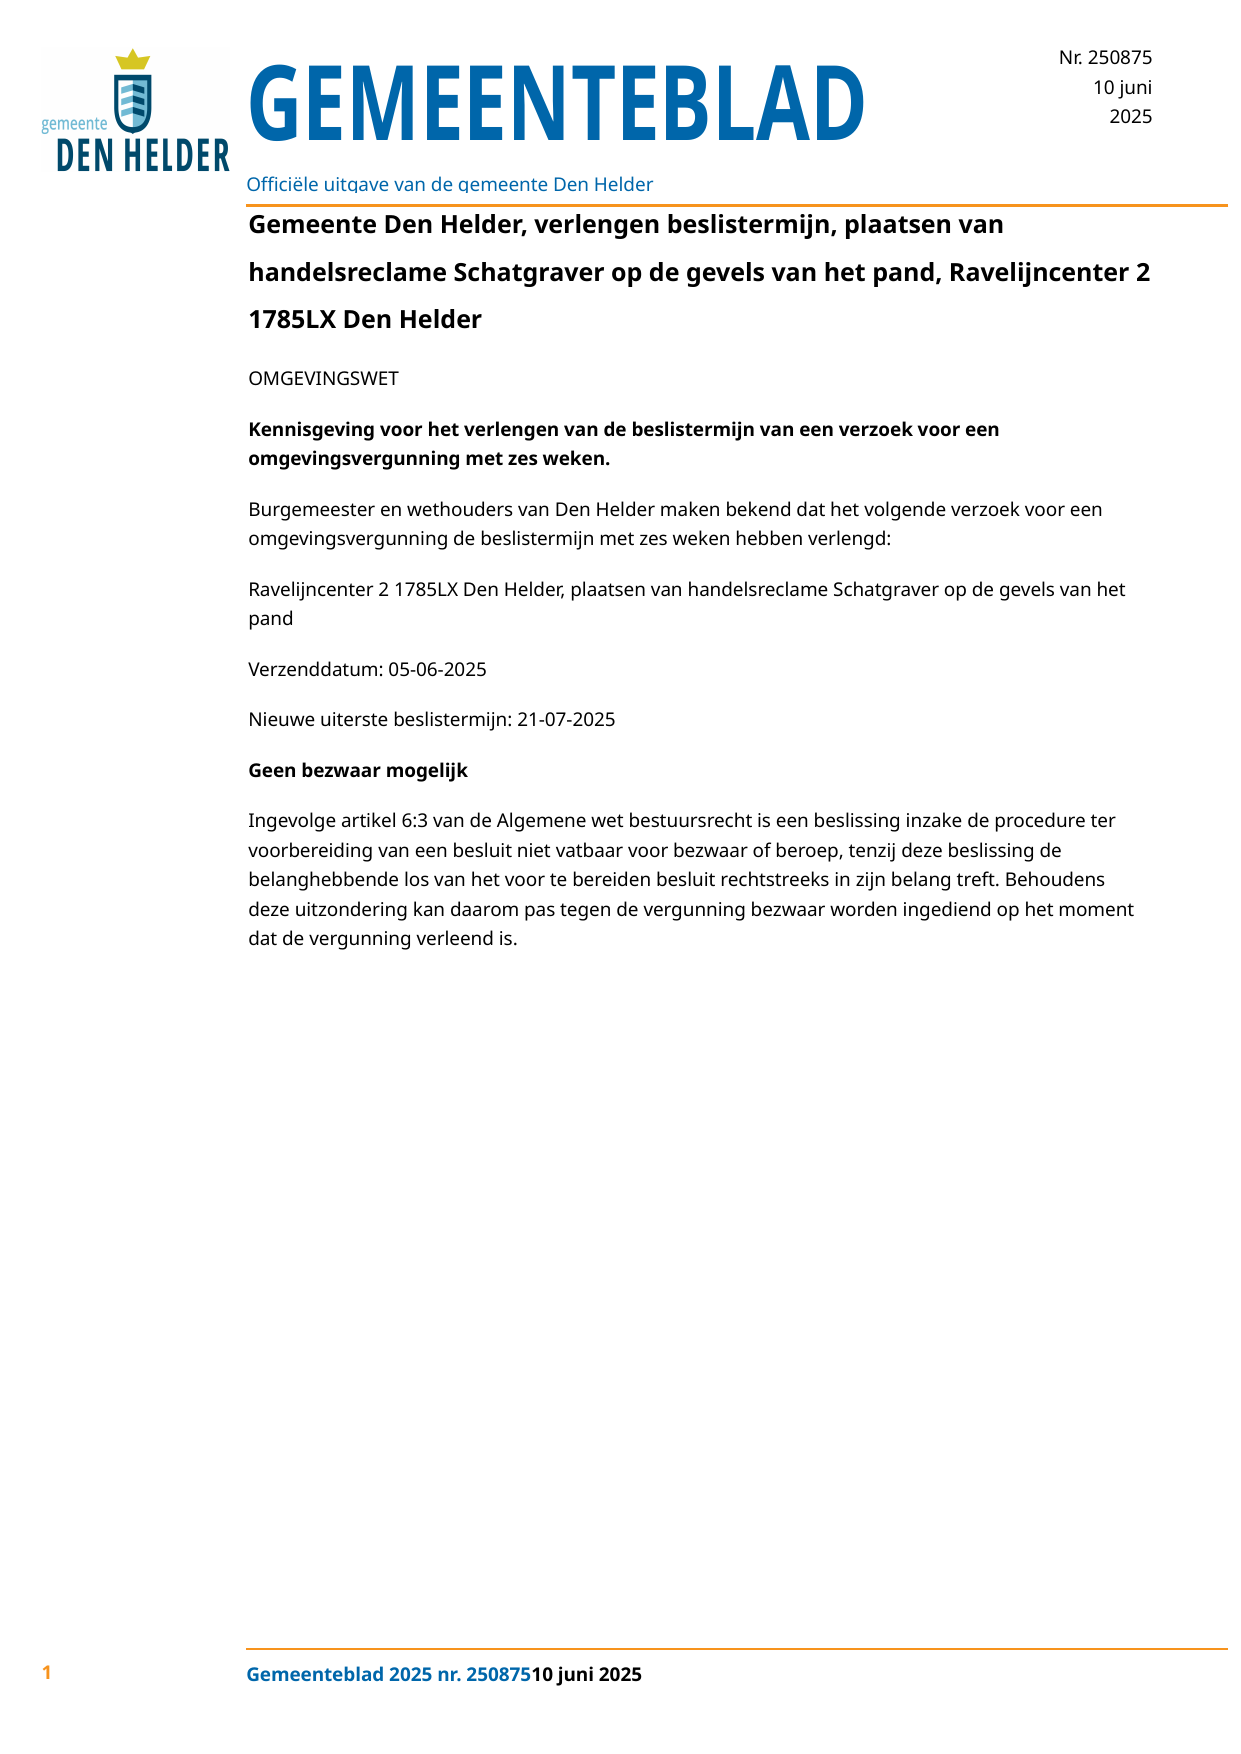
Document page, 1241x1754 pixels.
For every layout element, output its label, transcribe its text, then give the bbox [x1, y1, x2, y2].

text Verzenddatum: 05-06-2025 [248, 656, 1152, 682]
text Gemeente Den Helder, verlengen beslistermijn, plaatsen van handelsreclame Schatgraver op de gevels van het pand, Ravelijncenter 2 1785LX Den Helder [248, 207, 1152, 336]
text Kennisgeving voor het verlengen van de beslistermijn van een verzoek voor een omgevingsvergunning met zes weken. [248, 416, 1152, 471]
text Ingevolge artikel 6:3 van de Algemene wet bestuursrecht is een beslissing inzake de procedure ter voorbereiding van een besluit niet vatbaar voor bezwaar of beroep, tenzij deze beslissing de belanghebbende los van het voor te bereiden besluit rechtstreeks in zijn belang treft. Behoudens deze uitzondering kan daarom pas tegen de vergunning bezwaar worden ingediend op het moment dat de vergunning verleend is. [248, 807, 1152, 951]
picture [130, 157, 135, 172]
picture [220, 160, 224, 172]
picture [100, 154, 106, 172]
text Ravelijncenter 2 1785LX Den Helder, plaatsen van handelsreclame Schatgraver op de gevels van het pand [248, 576, 1152, 631]
text OMGEVINGSWET [248, 366, 1152, 391]
text Burgemeester en wethouders van Den Helder maken bekend dat het volgende verzoek voor een omgevingsvergunning de beslistermijn met zes weken hebben verlengd: [248, 496, 1152, 551]
text Nieuwe uiterste beslistermijn: 21-07-2025 [248, 706, 1152, 732]
picture [63, 144, 68, 165]
picture [182, 144, 187, 165]
text Geen bezwaar mogelijk [248, 757, 1152, 782]
picture [41, 47, 231, 172]
